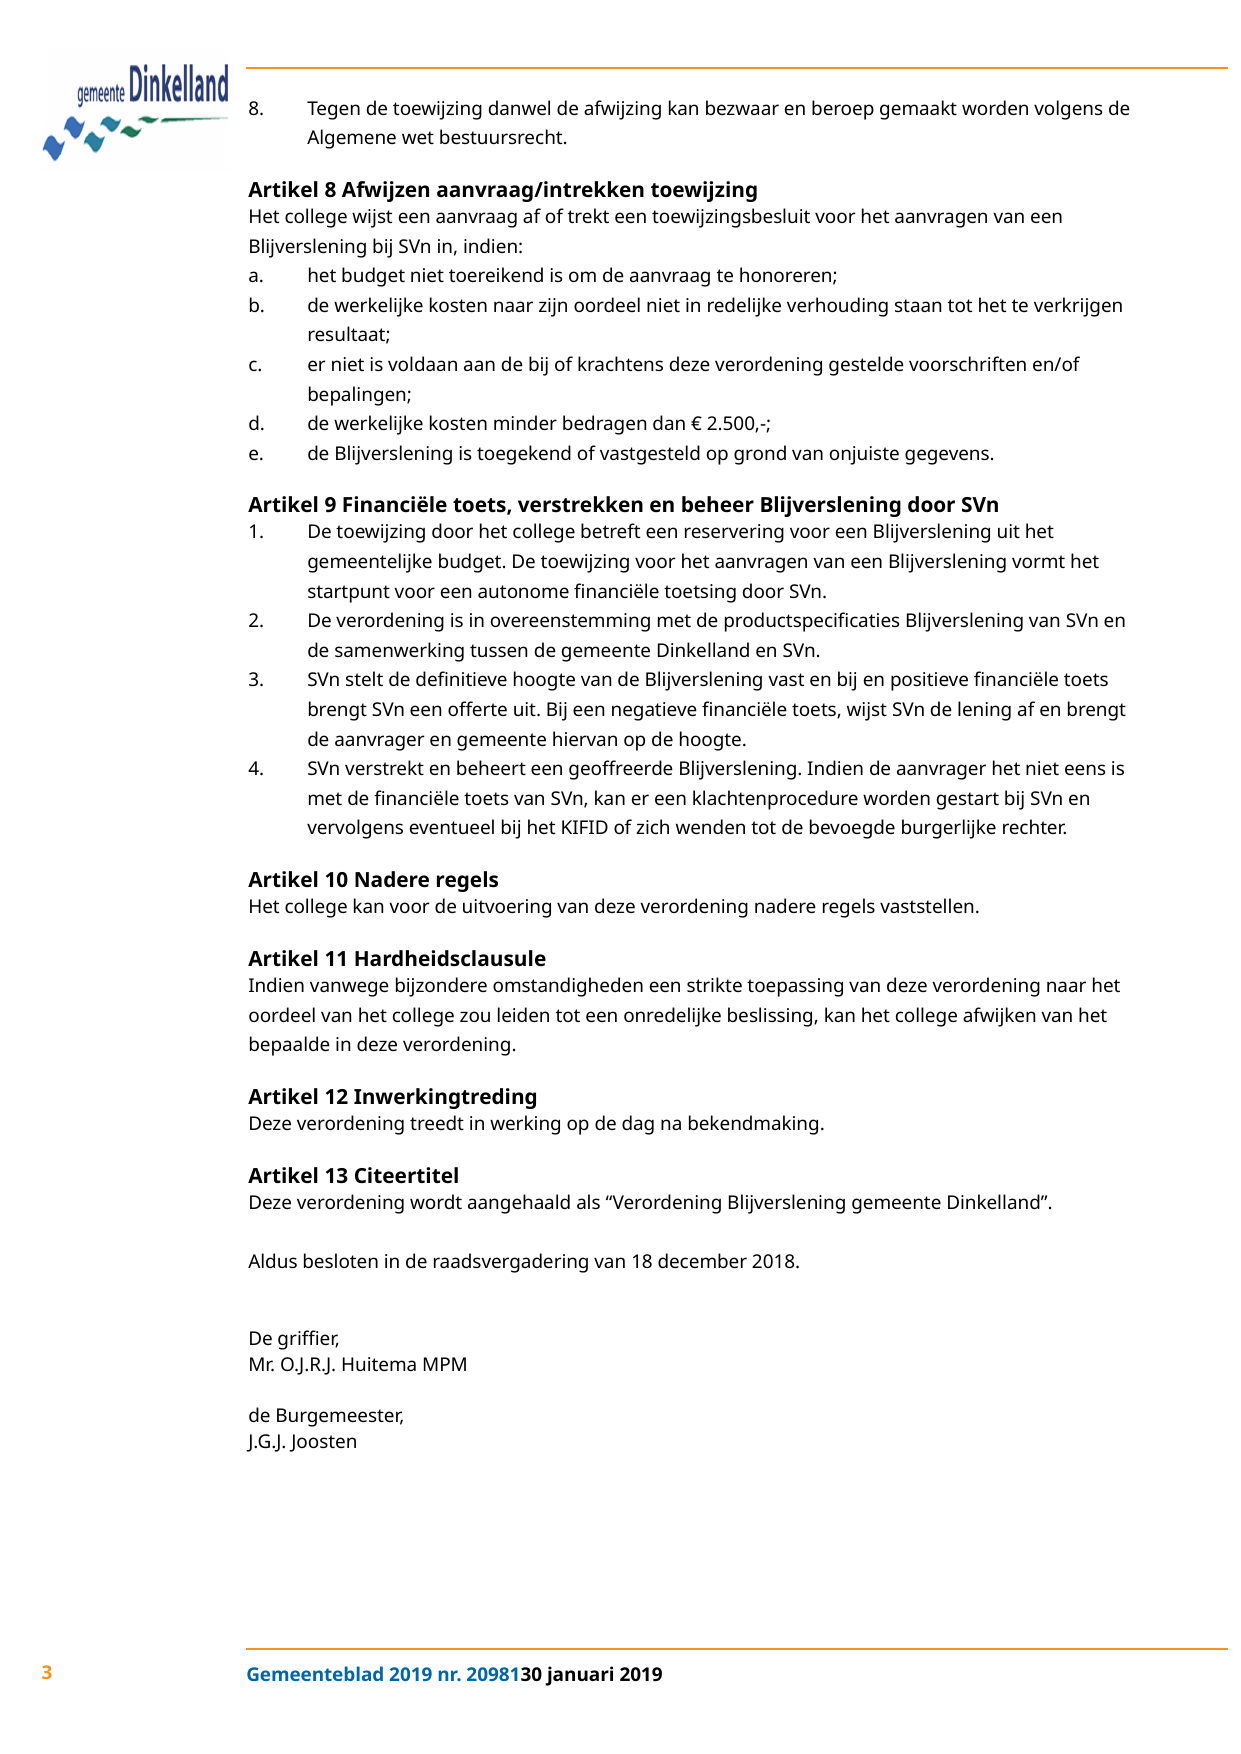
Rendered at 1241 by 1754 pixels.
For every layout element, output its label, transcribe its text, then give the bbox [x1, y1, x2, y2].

text Artikel 10 Nadere regels [248, 865, 1152, 893]
list de werkelijke kosten minder bedragen dan € 2.500,-; [248, 410, 1152, 436]
list er niet is voldaan aan de bij of krachtens deze verordening gestelde voorschriften en/of bepalingen; [248, 351, 1152, 406]
list SVn verstrekt en beheert een geoffreerde Blijverslening. Indien de aanvrager het niet eens is met de financiële toets van SVn, kan er een klachtenprocedure worden gestart bij SVn en vervolgens eventueel bij het KIFID of zich wenden tot de bevoegde burgerlijke rechter. [248, 755, 1152, 840]
text Artikel 8 Afwijzen aanvraag/intrekken toewijzing [248, 175, 1152, 203]
list de werkelijke kosten naar zijn oordeel niet in redelijke verhouding staan tot het te verkrijgen resultaat; [248, 292, 1152, 347]
text Indien vanwege bijzondere omstandigheden een strikte toepassing van deze verordening naar het oordeel van het college zou leiden tot een onredelijke beslissing, kan het college afwijken van het bepaalde in deze verordening. [248, 972, 1152, 1057]
list Tegen de toewijzing danwel de afwijzing kan bezwaar en beroep gemaakt worden volgens de Algemene wet bestuursrecht. [248, 95, 1152, 150]
list SVn stelt de definitieve hoogte van de Blijverslening vast en bij en positieve financiële toets brengt SVn een offerte uit. Bij een negatieve financiële toets, wijst SVn de lening af en brengt de aanvrager en gemeente hiervan op de hoogte. [248, 667, 1152, 752]
list de Blijverslening is toegekend of vastgesteld op grond van onjuiste gegevens. [248, 440, 1152, 466]
text Deze verordening wordt aangehaald als “Verordening Blijverslening gemeente Dinkelland”. [248, 1189, 1152, 1215]
text Deze verordening treedt in werking op de dag na bekendmaking. [248, 1110, 1152, 1136]
text Aldus besloten in de raadsvergadering van 18 december 2018. [248, 1248, 1152, 1274]
list De toewijzing door het college betreft een reservering voor een Blijverslening uit het gemeentelijke budget. De toewijzing voor het aanvragen van een Blijverslening vormt het startpunt voor een autonome financiële toetsing door SVn. [248, 519, 1152, 604]
text Artikel 11 Hardheidsclausule [248, 944, 1152, 972]
text Mr. O.J.R.J. Huitema MPM [248, 1351, 1152, 1377]
text Het college kan voor de uitvoering van deze verordening nadere regels vaststellen. [248, 893, 1152, 919]
picture [41, 47, 231, 172]
text de Burgemeester, [248, 1403, 1152, 1428]
text J.G.J. Joosten [248, 1428, 1152, 1454]
list het budget niet toereikend is om de aanvraag te honoreren; [248, 262, 1152, 288]
list De verordening is in overeenstemming met de productspecificaties Blijverslening van SVn en de samenwerking tussen de gemeente Dinkelland en SVn. [248, 607, 1152, 663]
text Het college wijst een aanvraag af of trekt een toewijzingsbesluit voor het aanvragen van een Blijverslening bij SVn in, indien: [248, 203, 1152, 258]
text Artikel 12 Inwerkingtreding [248, 1082, 1152, 1110]
text Artikel 9 Financiële toets, verstrekken en beheer Blijverslening door SVn [248, 490, 1152, 519]
text De griffier, [248, 1326, 1152, 1351]
text Artikel 13 Citeertitel [248, 1161, 1152, 1189]
